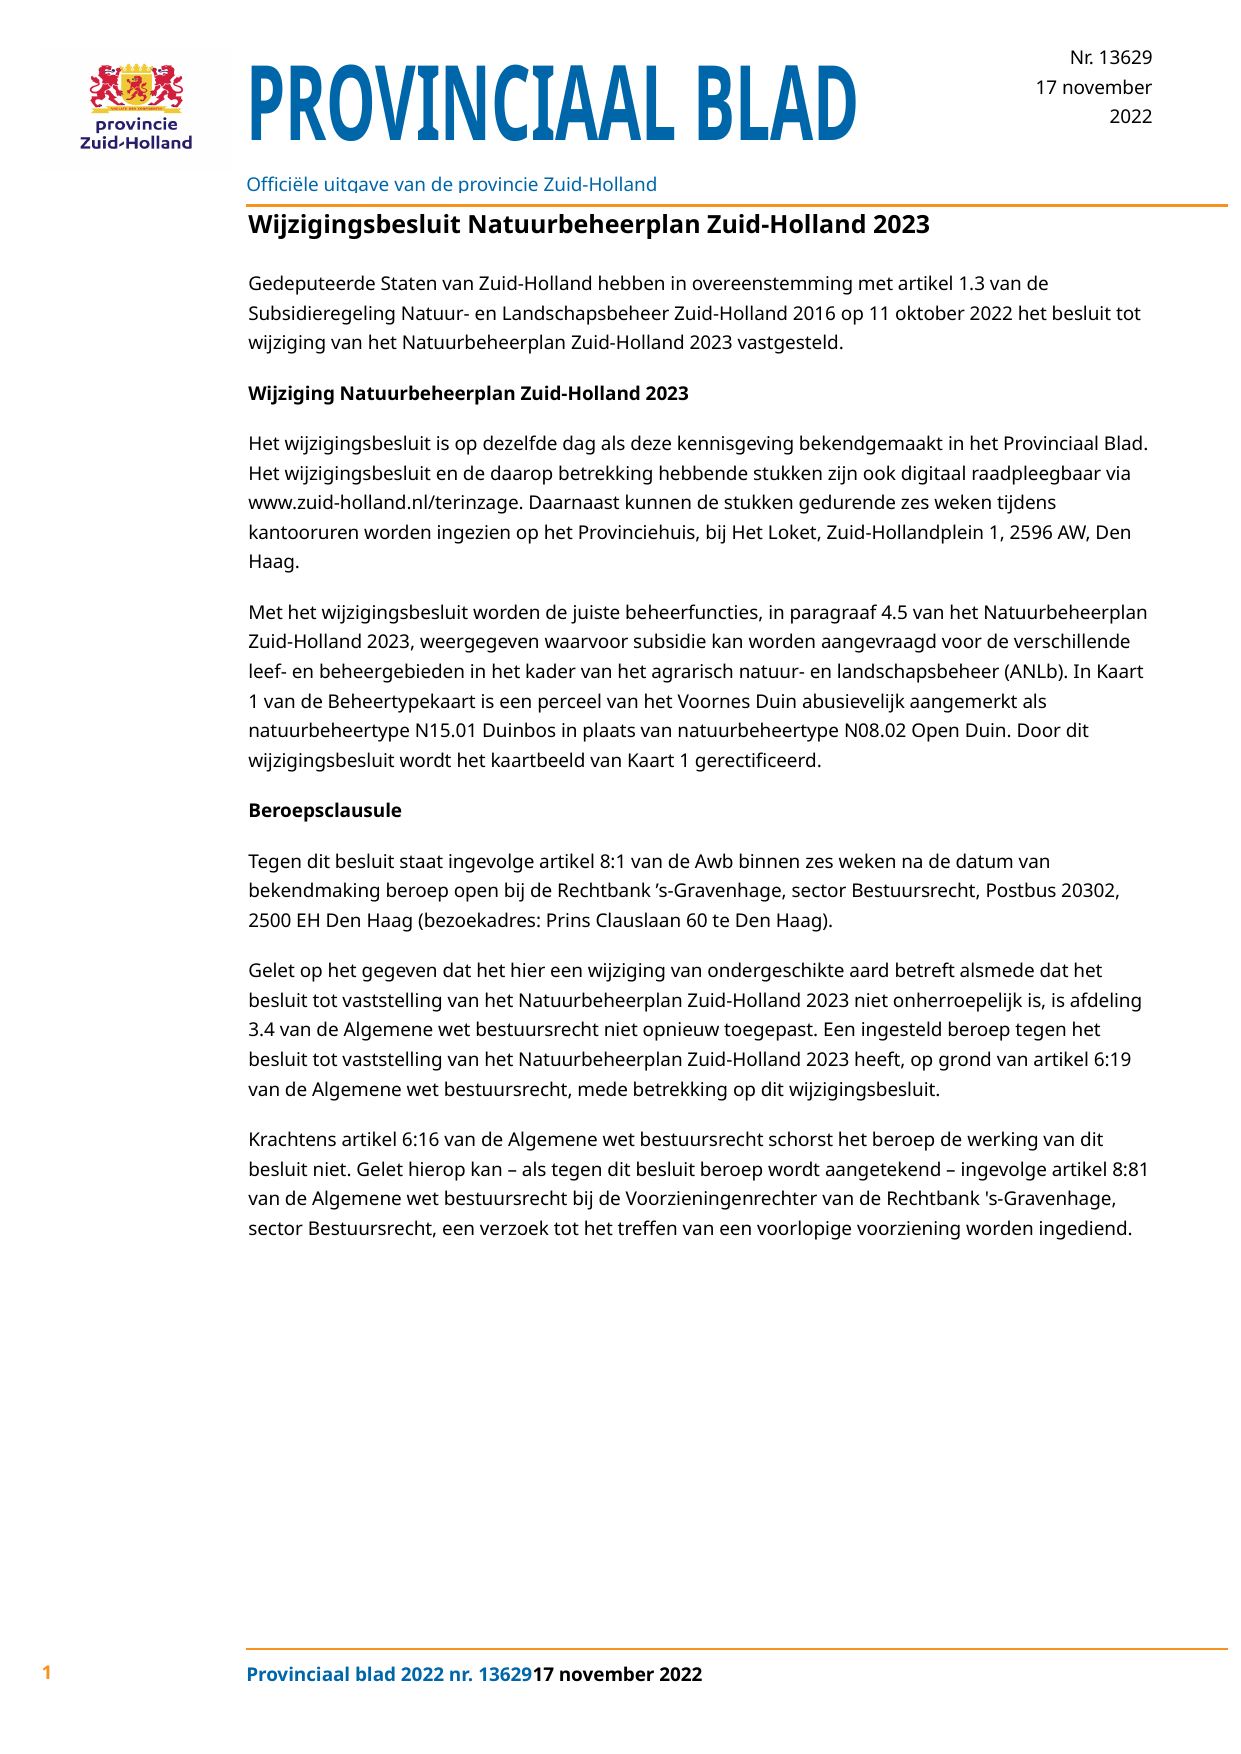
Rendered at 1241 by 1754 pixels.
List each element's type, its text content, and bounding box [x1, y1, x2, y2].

text Beroepsclausule [248, 797, 1152, 823]
text Met het wijzigingsbesluit worden de juiste beheerfuncties, in paragraaf 4.5 van het Natuurbeheerplan Zuid-Holland 2023, weergegeven waarvoor subsidie kan worden aangevraagd voor de verschillende leef- en beheergebieden in het kader van het agrarisch natuur- en landschapsbeheer (ANLb). In Kaart 1 van de Beheertypekaart is een perceel van het Voornes Duin abusievelijk aangemerkt als natuurbeheertype N15.01 Duinbos in plaats van natuurbeheertype N08.02 Open Duin. Door dit wijzigingsbesluit wordt het kaartbeeld van Kaart 1 gerectificeerd. [248, 599, 1152, 773]
text Wijziging Natuurbeheerplan Zuid-Holland 2023 [248, 380, 1152, 406]
text Tegen dit besluit staat ingevolge artikel 8:1 van de Awb binnen zes weken na de datum van bekendmaking beroep open bij de Rechtbank ’s-Gravenhage, sector Bestuursrecht, Postbus 20302, 2500 EH Den Haag (bezoekadres: Prins Clauslaan 60 te Den Haag). [248, 848, 1152, 933]
text Het wijzigingsbesluit is op dezelfde dag als deze kennisgeving bekendgemaakt in het Provinciaal Blad. Het wijzigingsbesluit en de daarop betrekking hebbende stukken zijn ook digitaal raadpleegbaar via www.zuid-holland.nl/terinzage. Daarnaast kunnen de stukken gedurende zes weken tijdens kantooruren worden ingezien op het Provinciehuis, bij Het Loket, Zuid-Hollandplein 1, 2596 AW, Den Haag. [248, 430, 1152, 574]
text Wijzigingsbesluit Natuurbeheerplan Zuid-Holland 2023 [248, 207, 1152, 241]
text Krachtens artikel 6:16 van de Algemene wet bestuursrecht schorst het beroep de werking van dit besluit niet. Gelet hierop kan – als tegen dit besluit beroep wordt aangetekend – ingevolge artikel 8:81 van de Algemene wet bestuursrecht bij de Voorzieningenrechter van de Rechtbank 's-Gravenhage, sector Bestuursrecht, een verzoek tot het treffen van een voorlopige voorziening worden ingediend. [248, 1126, 1152, 1241]
text Gelet op het gegeven dat het hier een wijziging van ondergeschikte aard betreft alsmede dat het besluit tot vaststelling van het Natuurbeheerplan Zuid-Holland 2023 niet onherroepelijk is, is afdeling 3.4 van de Algemene wet bestuursrecht niet opnieuw toegepast. Een ingesteld beroep tegen het besluit tot vaststelling van het Natuurbeheerplan Zuid-Holland 2023 heeft, op grond van artikel 6:19 van de Algemene wet bestuursrecht, mede betrekking op dit wijzigingsbesluit. [248, 957, 1152, 1101]
picture [41, 47, 231, 172]
text Gedeputeerde Staten van Zuid-Holland hebben in overeenstemming met artikel 1.3 van de Subsidieregeling Natuur- en Landschapsbeheer Zuid-Holland 2016 op 11 oktober 2022 het besluit tot wijziging van het Natuurbeheerplan Zuid-Holland 2023 vastgesteld. [248, 270, 1152, 355]
